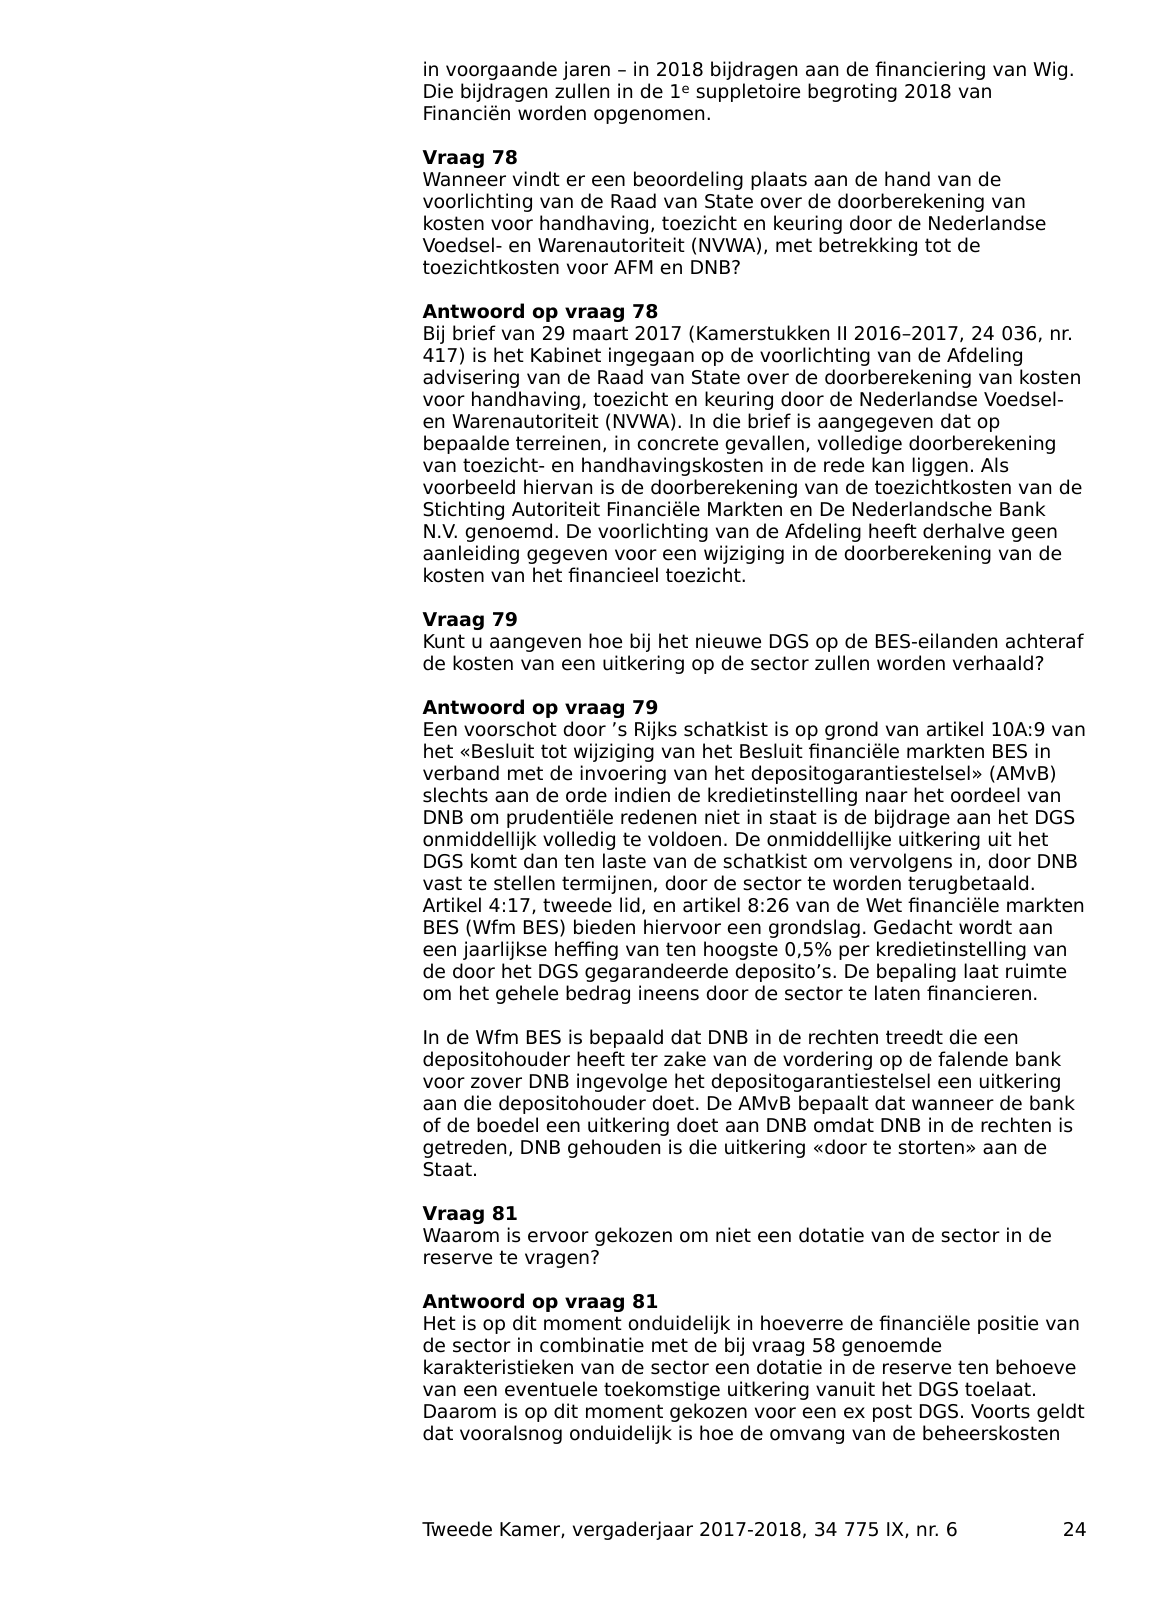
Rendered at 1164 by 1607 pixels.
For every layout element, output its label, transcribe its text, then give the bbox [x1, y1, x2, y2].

text Wanneer vindt er een beoordeling plaats aan de hand van de voorlichting van de Raad van State over de doorberekening van kosten voor handhaving, toezicht en keuring door de Nederlandse Voedsel- en Warenautoriteit (NVWA), met betrekking tot de toezichtkosten voor AFM en DNB? [422, 169, 1087, 279]
text in voorgaande jaren – in 2018 bijdragen aan de financiering van Wig. Die bijdragen zullen in de 1e suppletoire begroting 2018 van Financiën worden opgenomen. [422, 59, 1087, 125]
text Antwoord op vraag 78 [422, 301, 1087, 323]
text Antwoord op vraag 81 [422, 1291, 1087, 1313]
text In de Wfm BES is bepaald dat DNB in de rechten treedt die een depositohouder heeft ter zake van de vordering op de falende bank voor zover DNB ingevolge het depositogarantiestelsel een uitkering aan die depositohouder doet. De AMvB bepaalt dat wanneer de bank of de boedel een uitkering doet aan DNB omdat DNB in de rechten is getreden, DNB gehouden is die uitkering «door te storten» aan de Staat. [422, 1027, 1087, 1181]
text Het is op dit moment onduidelijk in hoeverre de financiële positie van de sector in combinatie met de bij vraag 58 genoemde karakteristieken van de sector een dotatie in de reserve ten behoeve van een eventuele toekomstige uitkering vanuit het DGS toelaat. Daarom is op dit moment gekozen voor een ex post DGS. Voorts geldt dat vooralsnog onduidelijk is hoe de omvang van de beheerskosten [422, 1313, 1087, 1445]
text Kunt u aangeven hoe bij het nieuwe DGS op de BES-eilanden achteraf de kosten van een uitkering op de sector zullen worden verhaald? [422, 631, 1087, 675]
text Vraag 81 [422, 1203, 1087, 1225]
text Bij brief van 29 maart 2017 (Kamerstukken II 2016–2017, 24 036, nr. 417) is het Kabinet ingegaan op de voorlichting van de Afdeling advisering van de Raad van State over de doorberekening van kosten voor handhaving, toezicht en keuring door de Nederlandse Voedsel- en Warenautoriteit (NVWA). In die brief is aangegeven dat op bepaalde terreinen, in concrete gevallen, volledige doorberekening van toezicht- en handhavingskosten in de rede kan liggen. Als voorbeeld hiervan is de doorberekening van de toezichtkosten van de Stichting Autoriteit Financiële Markten en De Nederlandsche Bank N.V. genoemd. De voorlichting van de Afdeling heeft derhalve geen aanleiding gegeven voor een wijziging in de doorberekening van de kosten van het financieel toezicht. [422, 323, 1087, 587]
text Een voorschot door ’s Rijks schatkist is op grond van artikel 10A:9 van het «Besluit tot wijziging van het Besluit financiële markten BES in verband met de invoering van het depositogarantiestelsel» (AMvB) slechts aan de orde indien de kredietinstelling naar het oordeel van DNB om prudentiële redenen niet in staat is de bijdrage aan het DGS onmiddellijk volledig te voldoen. De onmiddellijke uitkering uit het DGS komt dan ten laste van de schatkist om vervolgens in, door DNB vast te stellen termijnen, door de sector te worden terugbetaald. Artikel 4:17, tweede lid, en artikel 8:26 van de Wet financiële markten BES (Wfm BES) bieden hiervoor een grondslag. Gedacht wordt aan een jaarlijkse heffing van ten hoogste 0,5% per kredietinstelling van de door het DGS gegarandeerde deposito’s. De bepaling laat ruimte om het gehele bedrag ineens door de sector te laten financieren. [422, 719, 1087, 1005]
text Vraag 79 [422, 609, 1087, 631]
text Antwoord op vraag 79 [422, 697, 1087, 719]
text Waarom is ervoor gekozen om niet een dotatie van de sector in de reserve te vragen? [422, 1225, 1087, 1269]
text Vraag 78 [422, 147, 1087, 169]
